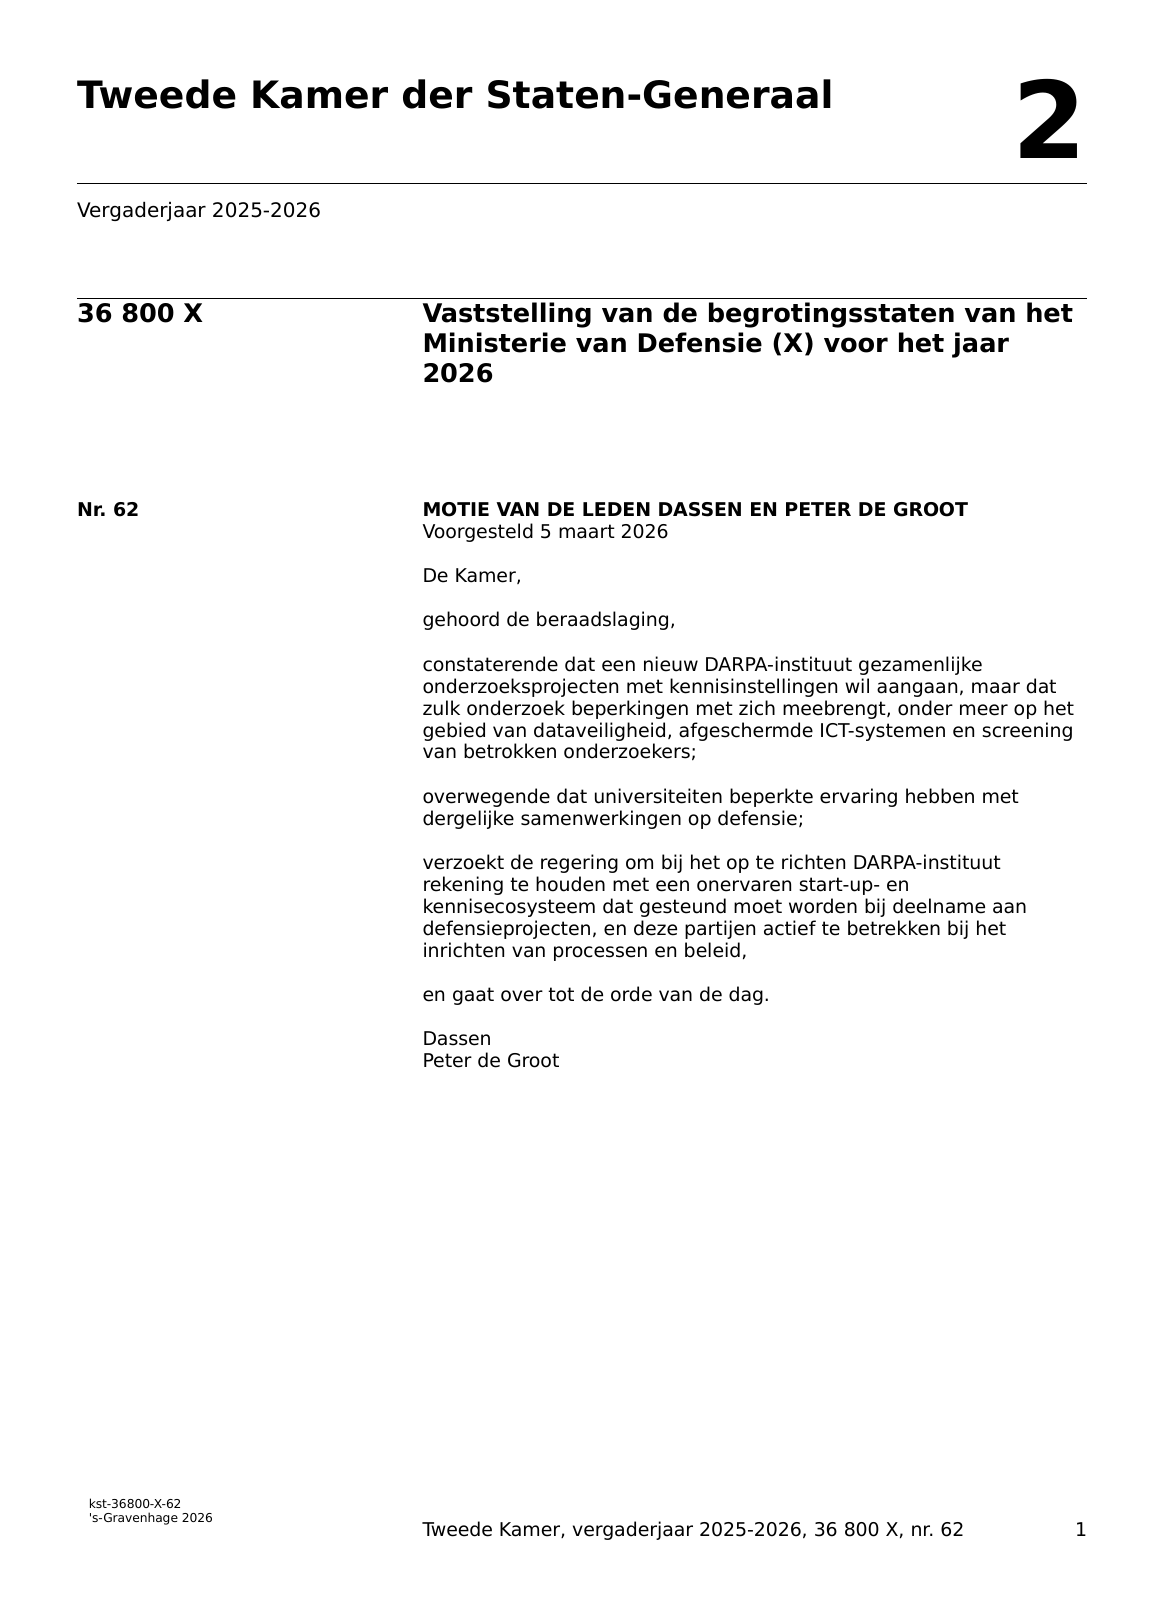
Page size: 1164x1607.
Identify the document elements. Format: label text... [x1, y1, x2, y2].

text gehoord de beraadslaging, [422, 609, 1087, 631]
text 's-Gravenhage 2026 [88, 1511, 323, 1525]
text kst-36800-X-62 [88, 1497, 323, 1511]
subtitle Nr. 62 MOTIE VAN DE LEDEN DASSEN EN PETER DE GROOT [77, 499, 1087, 521]
text Dassen [422, 1028, 1087, 1050]
text verzoekt de regering om bij het op te richten DARPA-instituut rekening te houden met een onervaren start-up- en kennisecosysteem dat gesteund moet worden bij deelname aan defensieprojecten, en deze partijen actief te betrekken bij het inrichten van processen en beleid, [422, 852, 1087, 962]
table_header Tweede Kamer der Staten-Generaal [77, 59, 886, 183]
table_cell Vergaderjaar 2025-2026 [77, 184, 1087, 298]
text constaterende dat een nieuw DARPA-instituut gezamenlijke onderzoeksprojecten met kennisinstellingen wil aangaan, maar dat zulk onderzoek beperkingen met zich meebrengt, onder meer op het gebied van dataveiligheid, afgeschermde ICT-systemen en screening van betrokken onderzoekers; [422, 653, 1087, 763]
table_header 2 [886, 59, 1087, 183]
text De Kamer, [422, 565, 1087, 587]
subtitle 36 800 X Vaststelling van de begrotingsstaten van het Ministerie van Defensie (X) voor het jaar 2026 [77, 299, 1087, 388]
text Peter de Groot [422, 1050, 1087, 1072]
text overwegende dat universiteiten beperkte ervaring hebben met dergelijke samenwerkingen op defensie; [422, 786, 1087, 829]
text Voorgesteld 5 maart 2026 [422, 521, 1087, 543]
text en gaat over tot de orde van de dag. [422, 984, 1087, 1006]
